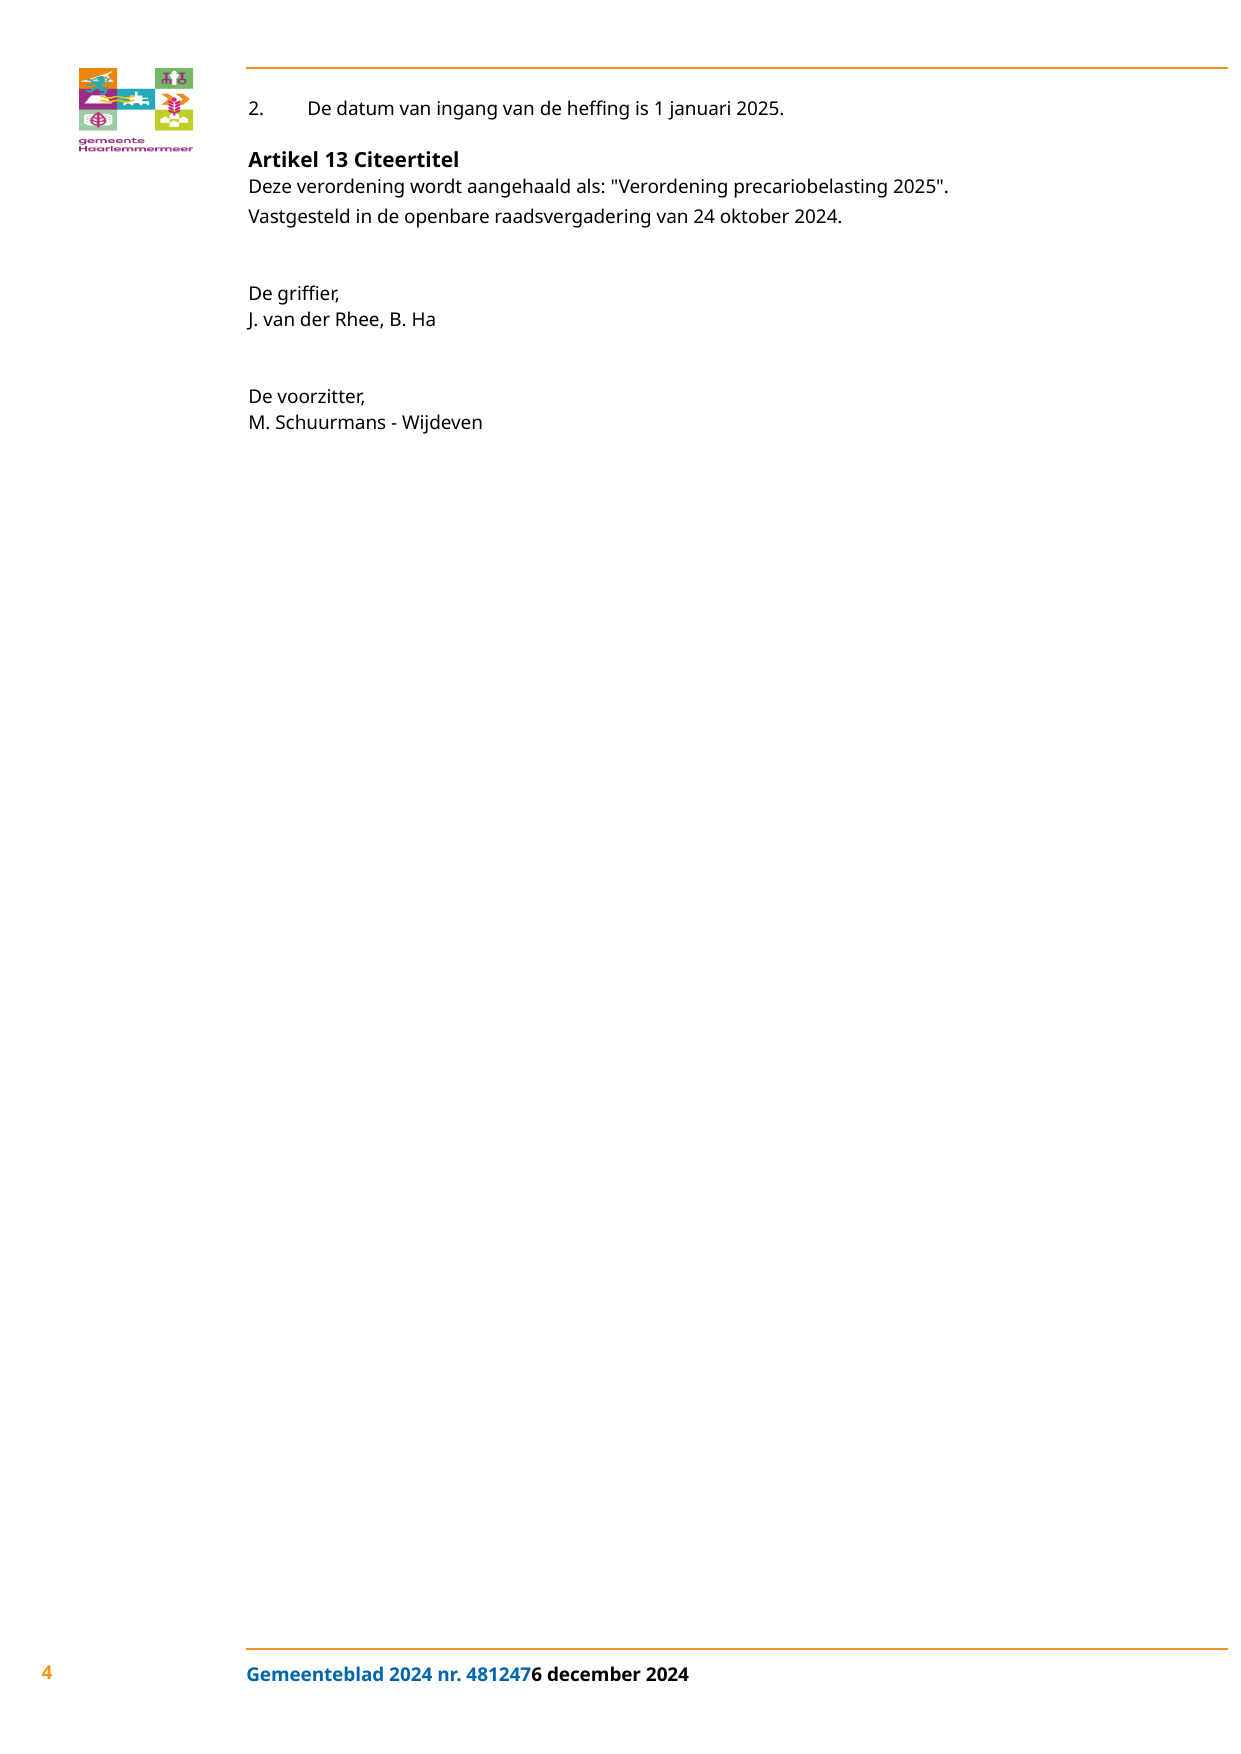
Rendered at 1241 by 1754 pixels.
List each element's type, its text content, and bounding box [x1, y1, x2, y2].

text De voorzitter, [248, 383, 1152, 409]
list De datum van ingang van de heffing is 1 januari 2025. [248, 95, 1152, 121]
text De griffier, [248, 280, 1152, 306]
text M. Schuurmans - Wijdeven [248, 409, 1152, 435]
text Deze verordening wordt aangehaald als: "Verordening precariobelasting 2025". [248, 174, 1152, 199]
text J. van der Rhee, B. Ha [248, 306, 1152, 332]
picture [41, 47, 231, 172]
text Artikel 13 Citeertitel [248, 145, 1152, 174]
text Vastgesteld in de openbare raadsvergadering van 24 oktober 2024. [248, 203, 1152, 229]
